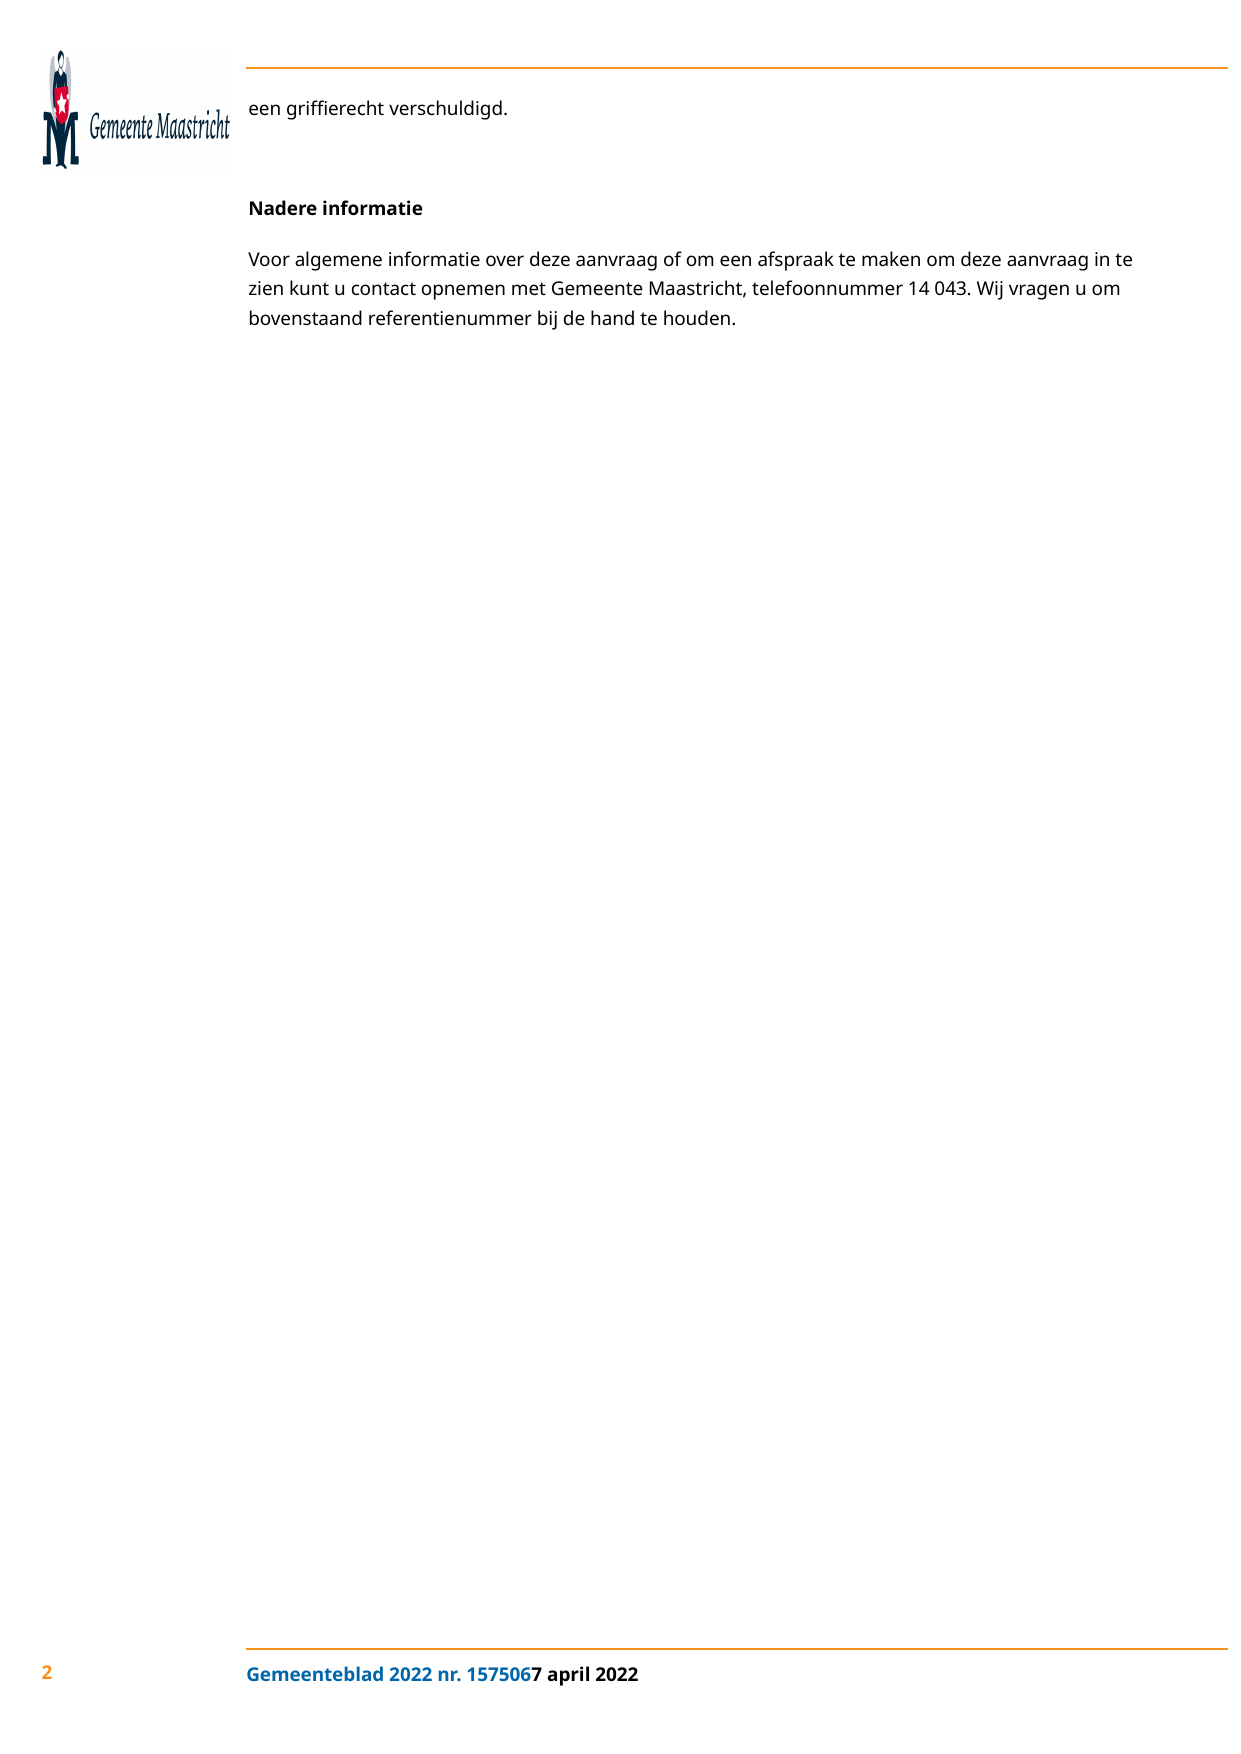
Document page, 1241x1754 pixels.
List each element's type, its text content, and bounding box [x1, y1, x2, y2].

text Nadere informatie [248, 196, 1152, 221]
text een griffierecht verschuldigd. [248, 95, 1152, 121]
text Voor algemene informatie over deze aanvraag of om een afspraak te maken om deze aanvraag in te zien kunt u contact opnemen met Gemeente Maastricht, telefoonnummer 14 043. Wij vragen u om bovenstaand referentienummer bij de hand te houden. [248, 246, 1152, 331]
picture [41, 47, 231, 172]
